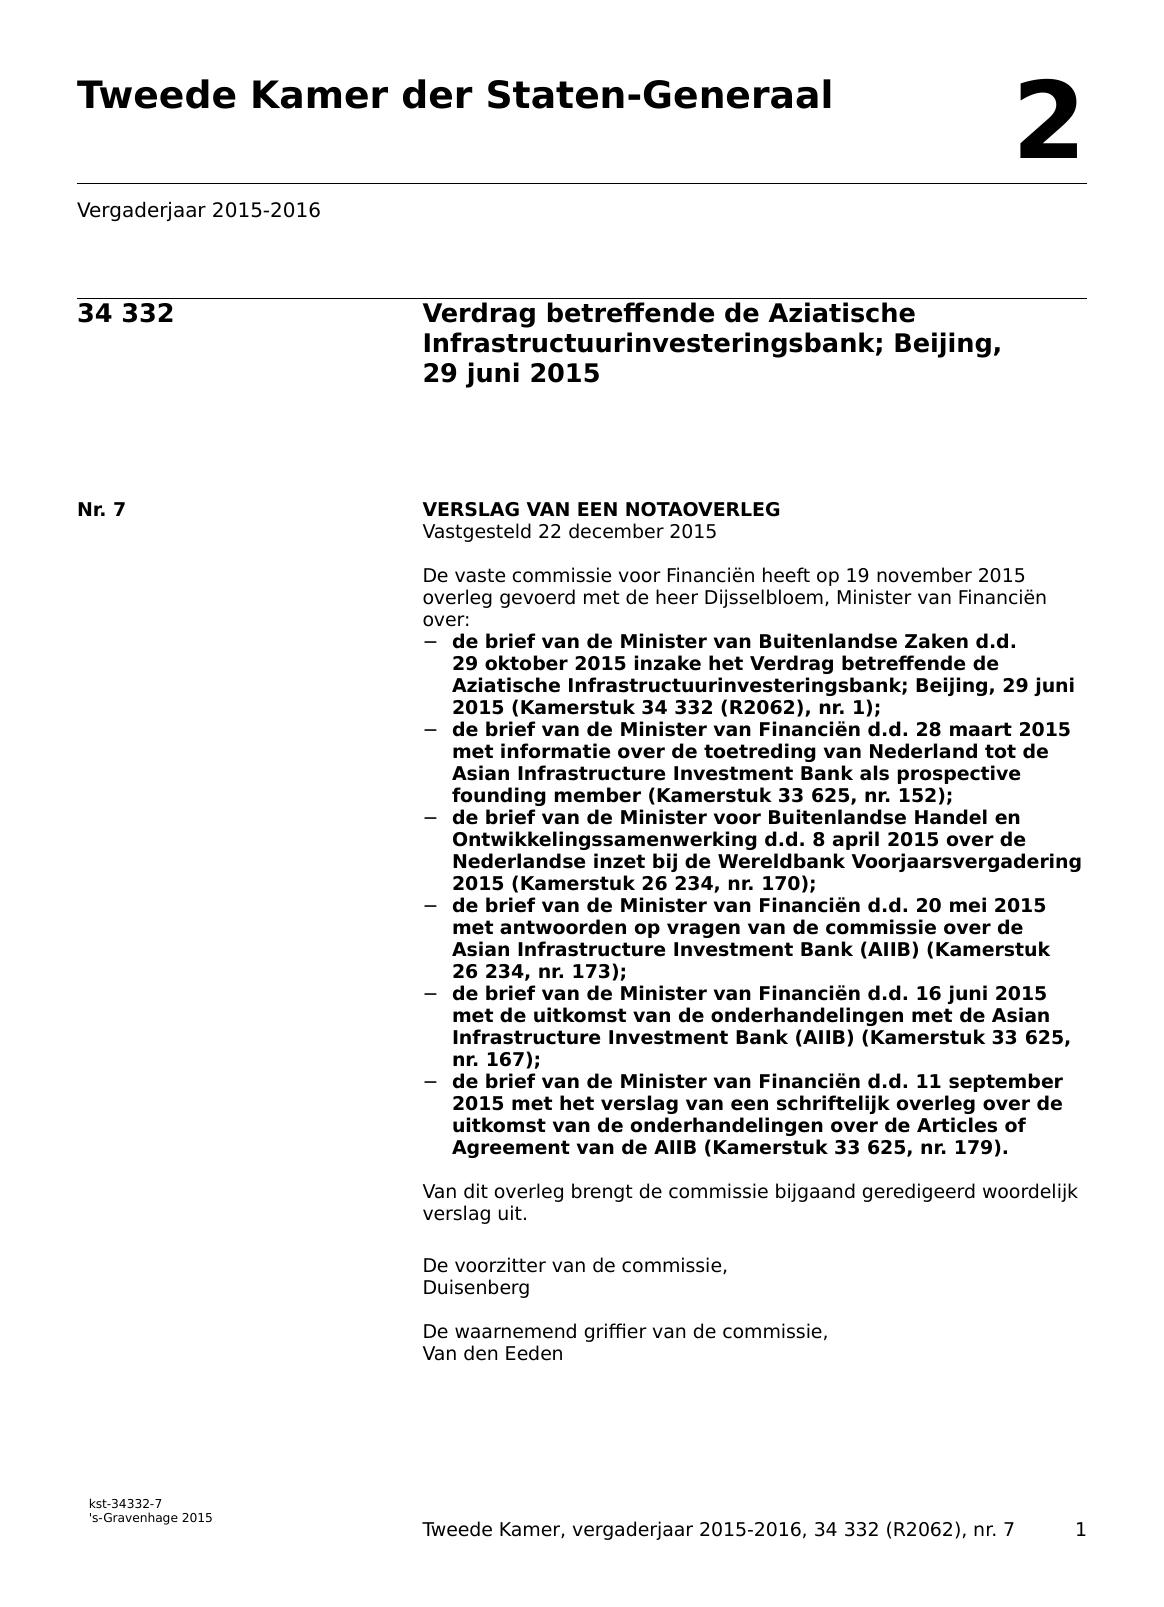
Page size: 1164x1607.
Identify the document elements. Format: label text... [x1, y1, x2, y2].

text De vaste commissie voor Financiën heeft op 19 november 2015 overleg gevoerd met de heer Dijsselbloem, Minister van Financiën over: [422, 565, 1087, 631]
text − de brief van de Minister voor Buitenlandse Handel en Ontwikkelingssamenwerking d.d. 8 april 2015 over de Nederlandse inzet bij de Wereldbank Voorjaarsvergadering 2015 (Kamerstuk 26 234, nr. 170); [422, 807, 1087, 895]
text − de brief van de Minister van Buitenlandse Zaken d.d. 29 oktober 2015 inzake het Verdrag betreffende de Aziatische Infrastructuurinvesteringsbank; Beijing, 29 juni 2015 (Kamerstuk 34 332 (R2062), nr. 1); [422, 631, 1087, 719]
text − de brief van de Minister van Financiën d.d. 28 maart 2015 met informatie over de toetreding van Nederland tot de Asian Infrastructure Investment Bank als prospective founding member (Kamerstuk 33 625, nr. 152); [422, 719, 1087, 807]
text De voorzitter van de commissie, Duisenberg [422, 1255, 1087, 1299]
text Van dit overleg brengt de commissie bijgaand geredigeerd woordelijk verslag uit. [422, 1181, 1087, 1225]
text − de brief van de Minister van Financiën d.d. 11 september 2015 met het verslag van een schriftelijk overleg over de uitkomst van de onderhandelingen over de Articles of Agreement van de AIIB (Kamerstuk 33 625, nr. 179). [422, 1071, 1087, 1159]
text Vastgesteld 22 december 2015 [422, 521, 1087, 543]
text kst-34332-7 [88, 1497, 323, 1511]
subtitle 34 332 Verdrag betreffende de Aziatische Infrastructuurinvesteringsbank; Beijing, 29 juni 2015 [77, 299, 1087, 388]
text 's-Gravenhage 2015 [88, 1511, 323, 1525]
table_cell Vergaderjaar 2015-2016 [77, 184, 1087, 298]
text − de brief van de Minister van Financiën d.d. 20 mei 2015 met antwoorden op vragen van de commissie over de Asian Infrastructure Investment Bank (AIIB) (Kamerstuk 26 234, nr. 173); [422, 895, 1087, 983]
table_header Tweede Kamer der Staten-Generaal [77, 59, 886, 183]
table_header 2 [886, 59, 1087, 183]
text − de brief van de Minister van Financiën d.d. 16 juni 2015 met de uitkomst van de onderhandelingen met de Asian Infrastructure Investment Bank (AIIB) (Kamerstuk 33 625, nr. 167); [422, 983, 1087, 1071]
text De waarnemend griffier van de commissie, Van den Eeden [422, 1321, 1087, 1365]
subtitle Nr. 7 VERSLAG VAN EEN NOTAOVERLEG [77, 499, 1087, 521]
